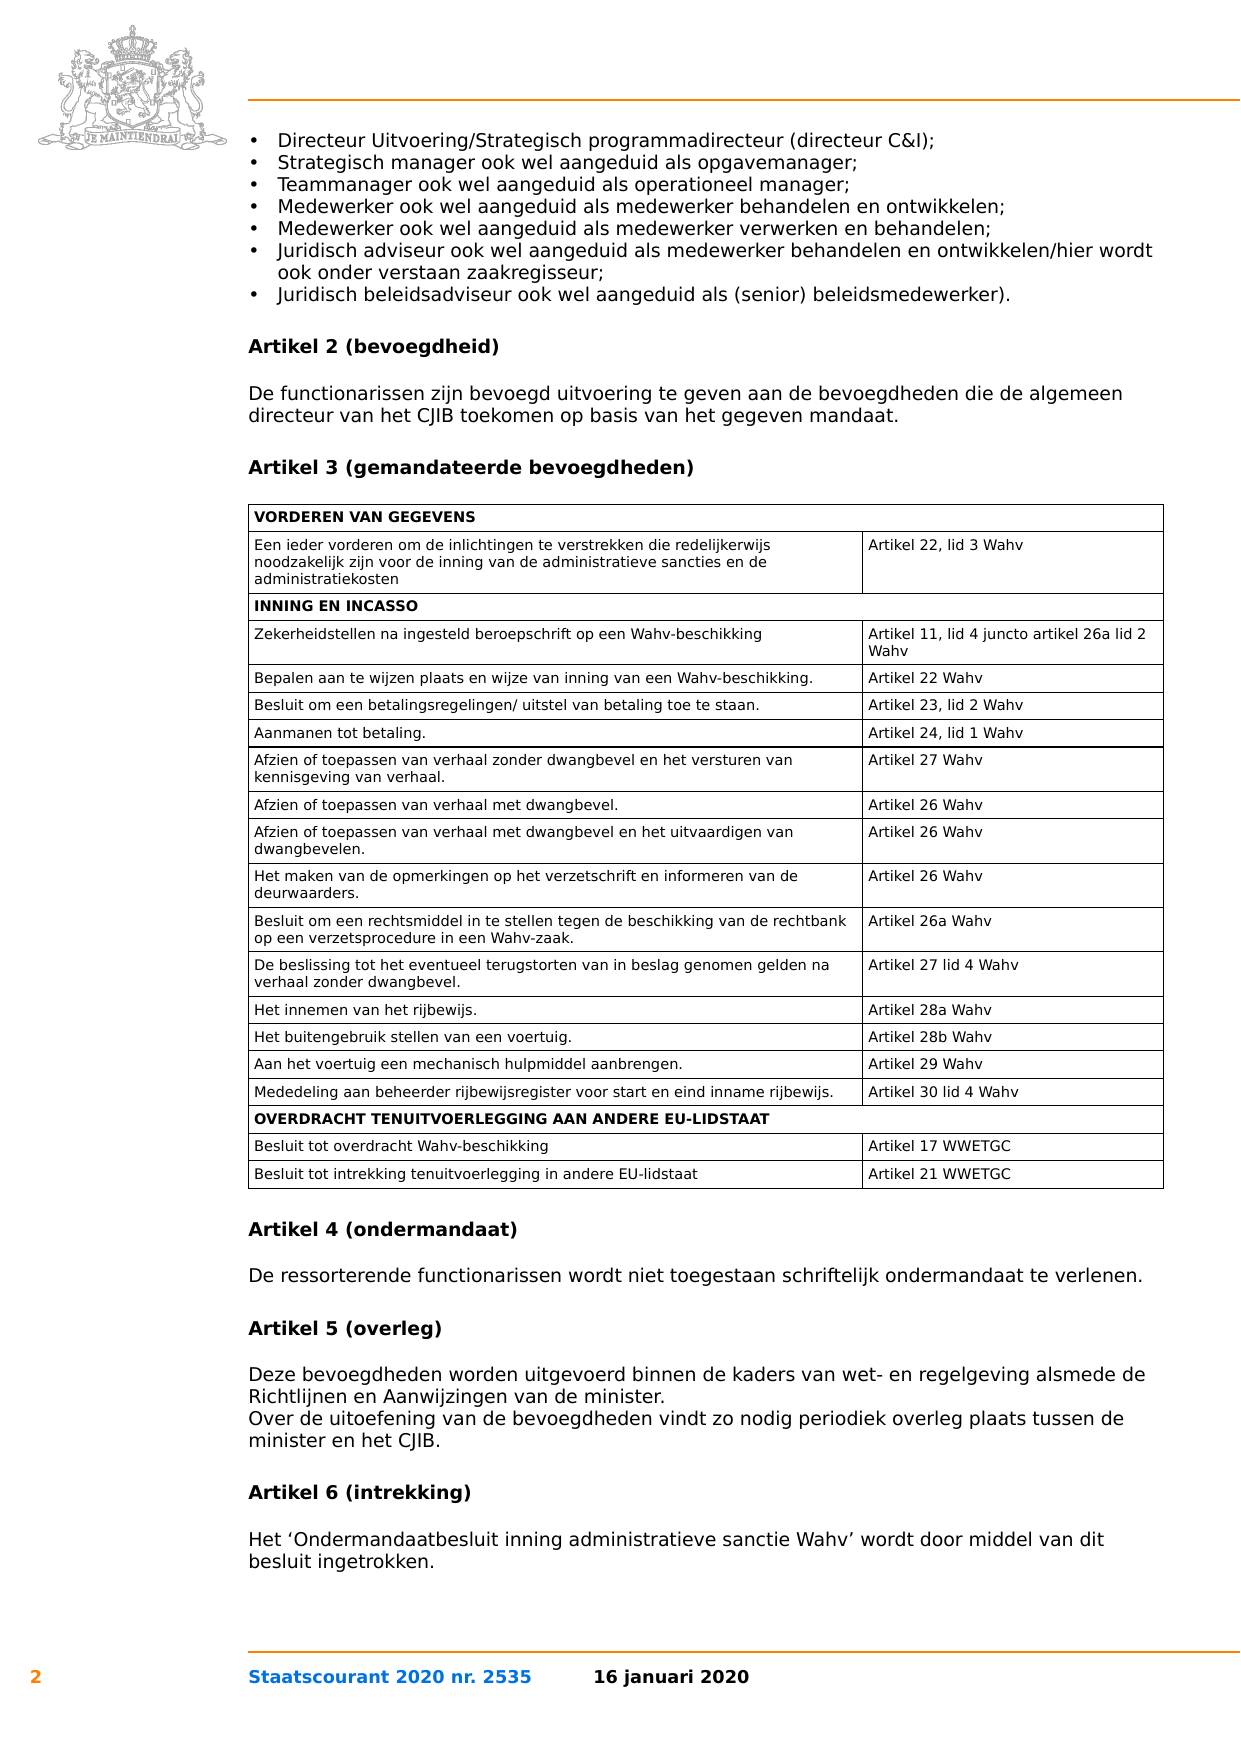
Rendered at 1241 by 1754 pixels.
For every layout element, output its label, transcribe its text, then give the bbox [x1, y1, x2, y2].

text De functionarissen zijn bevoegd uitvoering te geven aan de bevoegdheden die de algemeen directeur van het CJIB toekomen op basis van het gegeven mandaat. [248, 383, 1163, 427]
subtitle Artikel 4 (ondermandaat) [248, 1218, 1163, 1240]
table_cell Besluit om een rechtsmiddel in te stellen tegen de beschikking van de rechtbank op een verzetsprocedure in een Wahv-zaak. [249, 908, 862, 951]
table_cell Artikel 30 lid 4 Wahv [863, 1079, 1163, 1105]
subtitle Artikel 2 (bevoegdheid) [248, 336, 1163, 358]
table_cell Artikel 24, lid 1 Wahv [863, 720, 1163, 746]
table_cell Artikel 23, lid 2 Wahv [863, 693, 1163, 719]
table_cell Artikel 26a Wahv [863, 908, 1163, 951]
table_cell Besluit om een betalingsregelingen/ uitstel van betaling toe te staan. [249, 693, 862, 719]
table_cell Artikel 11, lid 4 juncto artikel 26a lid 2 Wahv [863, 621, 1163, 664]
text Deze bevoegdheden worden uitgevoerd binnen de kaders van wet- en regelgeving alsmede de Richtlijnen en Aanwijzingen van de minister. [248, 1364, 1163, 1408]
table_cell Artikel 28b Wahv [863, 1024, 1163, 1050]
table_cell Afzien of toepassen van verhaal zonder dwangbevel en het versturen van kennisgeving van verhaal. [249, 748, 862, 791]
table_cell Besluit tot overdracht Wahv-beschikking [249, 1134, 862, 1160]
table_cell Het maken van de opmerkingen op het verzetschrift en informeren van de deurwaarders. [249, 864, 862, 907]
table_cell INNING EN INCASSO [249, 594, 1163, 620]
text Over de uitoefening van de bevoegdheden vindt zo nodig periodiek overleg plaats tussen de minister en het CJIB. [248, 1408, 1163, 1452]
table_cell Het buitengebruik stellen van een voertuig. [249, 1024, 862, 1050]
text • Medewerker ook wel aangeduid als medewerker behandelen en ontwikkelen; [248, 196, 1163, 218]
table_cell Artikel 26 Wahv [863, 819, 1163, 862]
table_cell Artikel 17 WWETGC [863, 1134, 1163, 1160]
table_cell Aan het voertuig een mechanisch hulpmiddel aanbrengen. [249, 1051, 862, 1078]
table_cell Artikel 22, lid 3 Wahv [863, 532, 1163, 592]
text • Medewerker ook wel aangeduid als medewerker verwerken en behandelen; [248, 218, 1163, 240]
table_cell Artikel 27 lid 4 Wahv [863, 952, 1163, 996]
table_cell De beslissing tot het eventueel terugstorten van in beslag genomen gelden na verhaal zonder dwangbevel. [249, 952, 862, 996]
table_cell Bepalen aan te wijzen plaats en wijze van inning van een Wahv-beschikking. [249, 665, 862, 692]
table_cell Besluit tot intrekking tenuitvoerlegging in andere EU-lidstaat [249, 1161, 862, 1187]
text • Juridisch adviseur ook wel aangeduid als medewerker behandelen en ontwikkelen/hier wordt ook onder verstaan zaakregisseur; [248, 240, 1163, 284]
table_cell Afzien of toepassen van verhaal met dwangbevel. [249, 792, 862, 818]
table_cell Artikel 21 WWETGC [863, 1161, 1163, 1187]
text • Teammanager ook wel aangeduid als operationeel manager; [248, 174, 1163, 196]
text • Directeur Uitvoering/Strategisch programmadirecteur (directeur C&I); [248, 130, 1163, 152]
subtitle Artikel 3 (gemandateerde bevoegdheden) [248, 457, 1163, 479]
text • Juridisch beleidsadviseur ook wel aangeduid als (senior) beleidsmedewerker). [248, 284, 1163, 306]
table_cell Artikel 26 Wahv [863, 864, 1163, 907]
table_cell Artikel 26 Wahv [863, 792, 1163, 818]
picture [38, 25, 227, 150]
table_cell Artikel 29 Wahv [863, 1051, 1163, 1078]
text De ressorterende functionarissen wordt niet toegestaan schriftelijk ondermandaat te verlenen. [248, 1265, 1163, 1287]
table_cell Het innemen van het rijbewijs. [249, 997, 862, 1023]
table_cell Een ieder vorderen om de inlichtingen te verstrekken die redelijkerwijs noodzakelijk zijn voor de inning van de administratieve sancties en de administratiekosten [249, 532, 862, 592]
table_cell Aanmanen tot betaling. [249, 720, 862, 746]
table_cell Artikel 28a Wahv [863, 997, 1163, 1023]
table_cell Artikel 27 Wahv [863, 748, 1163, 791]
table_header VORDEREN VAN GEGEVENS [249, 505, 1163, 531]
table_cell Zekerheidstellen na ingesteld beroepschrift op een Wahv-beschikking [249, 621, 862, 664]
table_cell OVERDRACHT TENUITVOERLEGGING AAN ANDERE EU-LIDSTAAT [249, 1106, 1163, 1133]
subtitle Artikel 5 (overleg) [248, 1317, 1163, 1339]
subtitle Artikel 6 (intrekking) [248, 1482, 1163, 1504]
table_cell Mededeling aan beheerder rijbewijsregister voor start en eind inname rijbewijs. [249, 1079, 862, 1105]
table_cell Afzien of toepassen van verhaal met dwangbevel en het uitvaardigen van dwangbevelen. [249, 819, 862, 862]
table_cell Artikel 22 Wahv [863, 665, 1163, 692]
text Het ‘Ondermandaatbesluit inning administratieve sanctie Wahv’ wordt door middel van dit besluit ingetrokken. [248, 1529, 1163, 1573]
text • Strategisch manager ook wel aangeduid als opgavemanager; [248, 152, 1163, 174]
